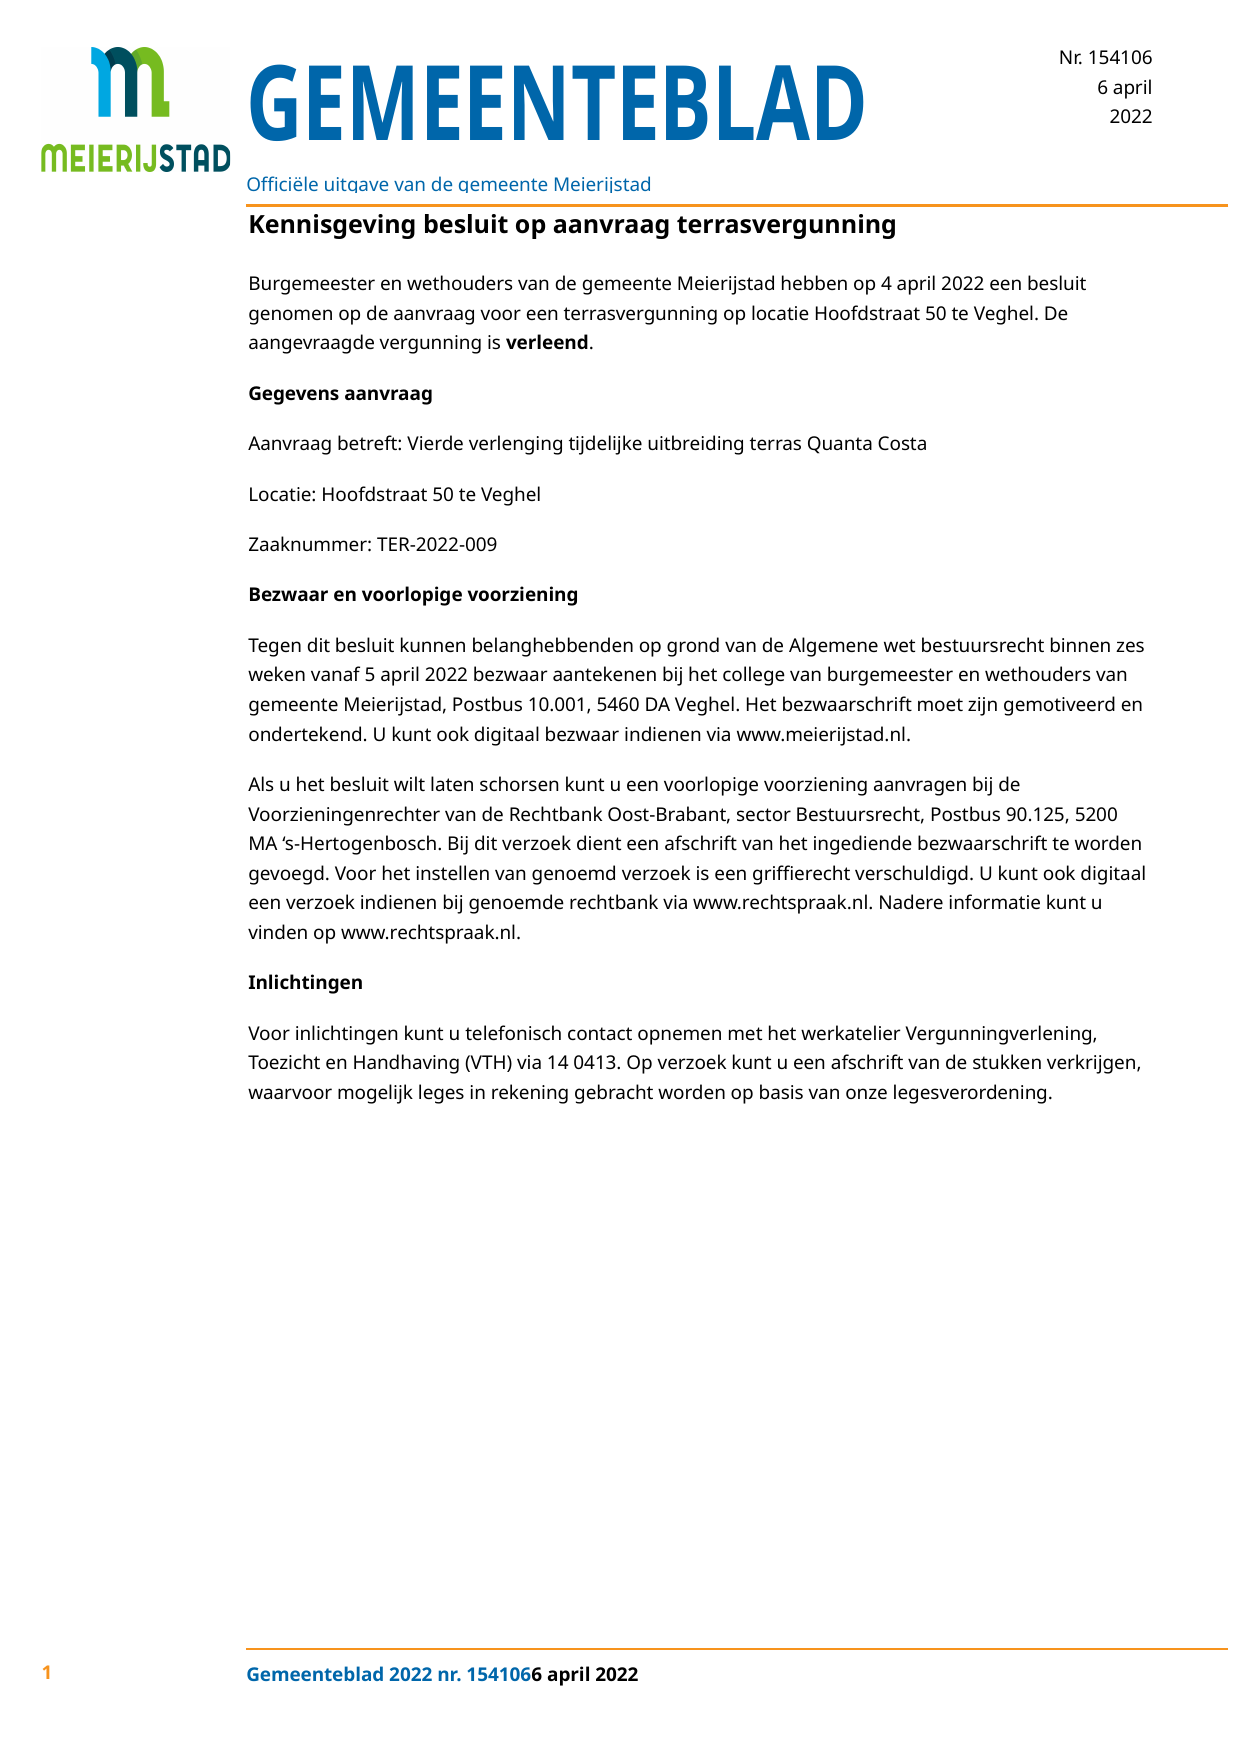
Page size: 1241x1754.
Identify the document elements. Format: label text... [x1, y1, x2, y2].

text Aanvraag betreft: Vierde verlenging tijdelijke uitbreiding terras Quanta Costa [248, 430, 1152, 456]
text Voor inlichtingen kunt u telefonisch contact opnemen met het werkatelier Vergunningverlening, Toezicht en Handhaving (VTH) via 14 0413. Op verzoek kunt u een afschrift van de stukken verkrijgen, waarvoor mogelijk leges in rekening gebracht worden op basis van onze legesverordening. [248, 1020, 1152, 1105]
text Als u het besluit wilt laten schorsen kunt u een voorlopige voorziening aanvragen bij de Voorzieningenrechter van de Rechtbank Oost-Brabant, sector Bestuursrecht, Postbus 90.125, 5200 MA ‘s-Hertogenbosch. Bij dit verzoek dient een afschrift van het ingediende bezwaarschrift te worden gevoegd. Voor het instellen van genoemd verzoek is een griffierecht verschuldigd. U kunt ook digitaal een verzoek indienen bij genoemde rechtbank via www.rechtspraak.nl. Nadere informatie kunt u vinden op www.rechtspraak.nl. [248, 771, 1152, 945]
picture [41, 47, 231, 172]
text Kennisgeving besluit op aanvraag terrasvergunning [248, 207, 1152, 241]
text Locatie: Hoofdstraat 50 te Veghel [248, 481, 1152, 506]
text Zaaknummer: TER-2022-009 [248, 531, 1152, 557]
text Burgemeester en wethouders van de gemeente Meierijstad hebben op 4 april 2022 een besluit genomen op de aanvraag voor een terrasvergunning op locatie Hoofdstraat 50 te Veghel. De aangevraagde vergunning is verleend. [248, 270, 1152, 355]
text Gegevens aanvraag [248, 380, 1152, 406]
text Bezwaar en voorlopige voorziening [248, 582, 1152, 607]
text Tegen dit besluit kunnen belanghebbenden op grond van de Algemene wet bestuursrecht binnen zes weken vanaf 5 april 2022 bezwaar aantekenen bij het college van burgemeester en wethouders van gemeente Meierijstad, Postbus 10.001, 5460 DA Veghel. Het bezwaarschrift moet zijn gemotiveerd en ondertekend. U kunt ook digitaal bezwaar indienen via www.meierijstad.nl. [248, 632, 1152, 746]
text Inlichtingen [248, 969, 1152, 995]
